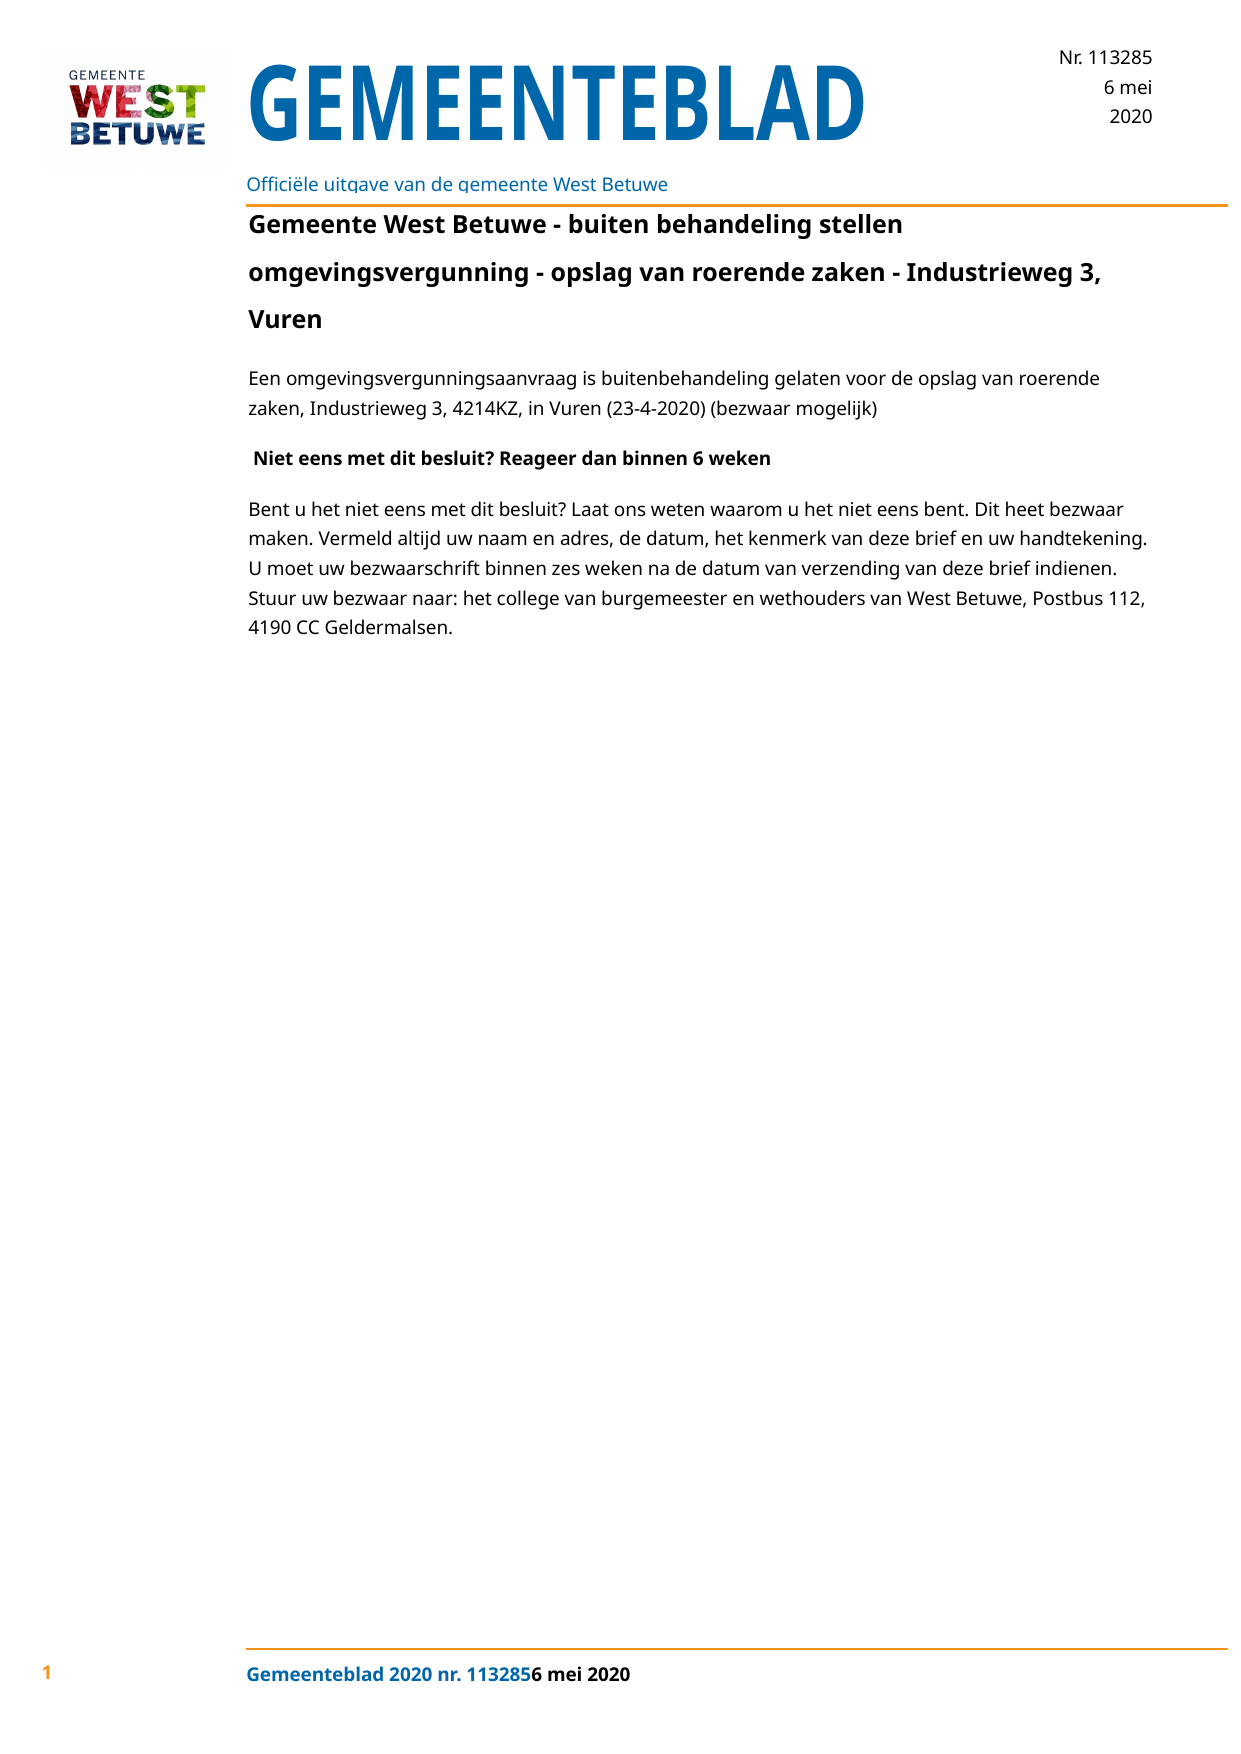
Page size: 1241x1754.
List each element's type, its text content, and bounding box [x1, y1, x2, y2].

text Bent u het niet eens met dit besluit? Laat ons weten waarom u het niet eens bent. Dit heet bezwaar maken. Vermeld altijd uw naam en adres, de datum, het kenmerk van deze brief en uw handtekening. U moet uw bezwaarschrift binnen zes weken na de datum van verzending van deze brief indienen. Stuur uw bezwaar naar: het college van burgemeester en wethouders van West Betuwe, Postbus 112, 4190 CC Geldermalsen. [248, 496, 1152, 640]
text Gemeente West Betuwe - buiten behandeling stellen omgevingsvergunning - opslag van roerende zaken - Industrieweg 3, Vuren [248, 207, 1152, 336]
text Een omgevingsvergunningsaanvraag is buitenbehandeling gelaten voor de opslag van roerende zaken, Industrieweg 3, 4214KZ, in Vuren (23-4-2020) (bezwaar mogelijk) [248, 366, 1152, 421]
picture [41, 47, 231, 172]
text Niet eens met dit besluit? Reageer dan binnen 6 weken [248, 446, 1152, 471]
